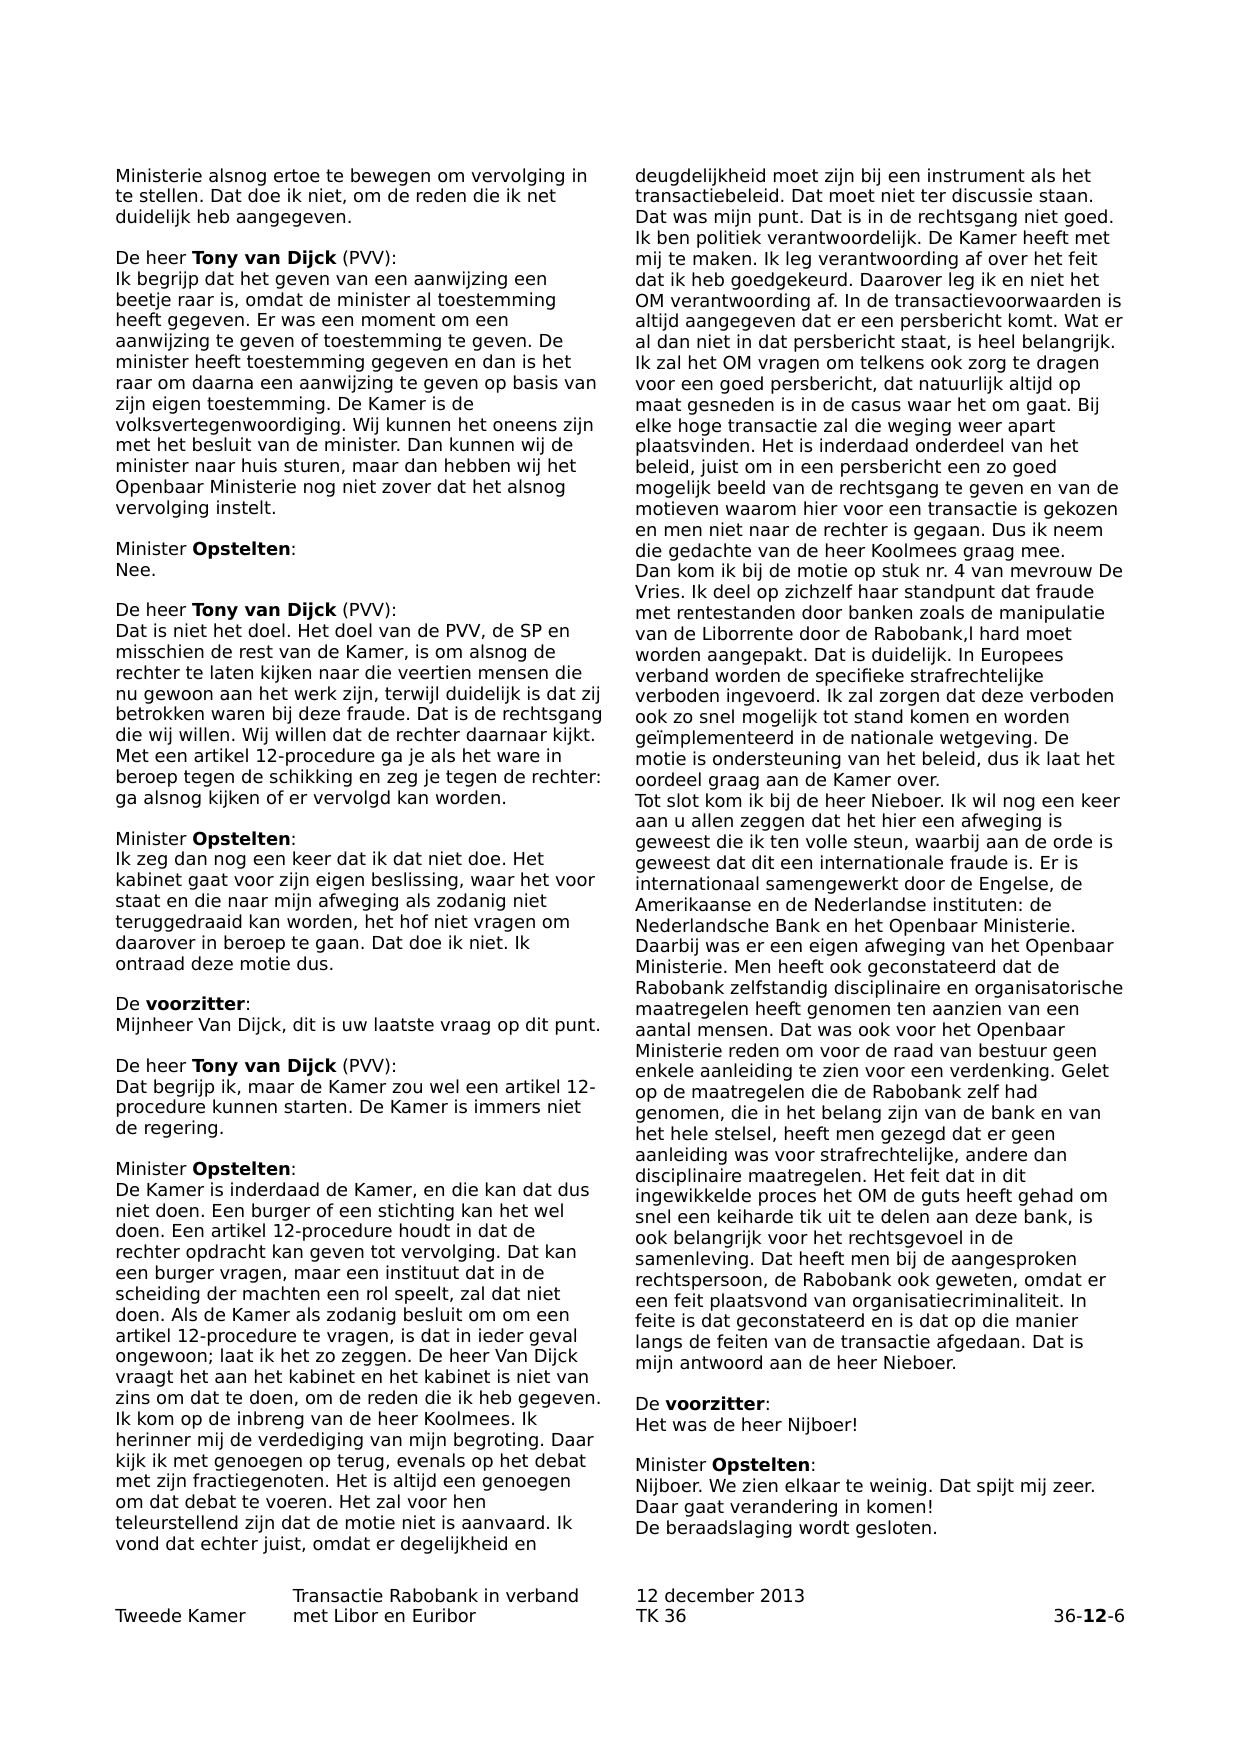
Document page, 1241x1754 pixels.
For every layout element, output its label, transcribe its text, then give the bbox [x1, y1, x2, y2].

text Ik zeg dan nog een keer dat ik dat niet doe. Het kabinet gaat voor zijn eigen beslissing, waar het voor staat en die naar mijn afweging als zodanig niet teruggedraaid kan worden, het hof niet vragen om daarover in beroep te gaan. Dat doe ik niet. Ik ontraad deze motie dus. [115, 849, 605, 974]
text Tot slot kom ik bij de heer Nieboer. Ik wil nog een keer aan u allen zeggen dat het hier een afweging is geweest die ik ten volle steun, waarbij aan de orde is geweest dat dit een internationale fraude is. Er is internationaal samengewerkt door de Engelse, de Amerikaanse en de Nederlandse instituten: de Nederlandsche Bank en het Openbaar Ministerie. Daarbij was er een eigen afweging van het Openbaar Ministerie. Men heeft ook geconstateerd dat de Rabobank zelfstandig disciplinaire en organisatorische maatregelen heeft genomen ten aanzien van een aantal mensen. Dat was ook voor het Openbaar Ministerie reden om voor de raad van bestuur geen enkele aanleiding te zien voor een verdenking. Gelet op de maatregelen die de Rabobank zelf had genomen, die in het belang zijn van de bank en van het hele stelsel, heeft men gezegd dat er geen aanleiding was voor strafrechtelijke, andere dan disciplinaire maatregelen. Het feit dat in dit ingewikkelde proces het OM de guts heeft gehad om snel een keiharde tik uit te delen aan deze bank, is ook belangrijk voor het rechtsgevoel in de samenleving. Dat heeft men bij de aangesproken rechtspersoon, de Rabobank ook geweten, omdat er een feit plaatsvond van organisatiecriminaliteit. In feite is dat geconstateerd en is dat op die manier langs de feiten van de transactie afgedaan. Dat is mijn antwoord aan de heer Nieboer. [635, 790, 1125, 1374]
text De voorzitter: [635, 1394, 1125, 1414]
text Nijboer. We zien elkaar te weinig. Dat spijt mij zeer. Daar gaat verandering in komen! [635, 1476, 1125, 1518]
text De beraadslaging wordt gesloten. [635, 1518, 1125, 1538]
text Het was de heer Nijboer! [635, 1414, 1125, 1435]
text De heer Tony van Dijck (PVV): [115, 1056, 605, 1076]
text Dan kom ik bij de motie op stuk nr. 4 van mevrouw De Vries. Ik deel op zichzelf haar standpunt dat fraude met rentestanden door banken zoals de manipulatie van de Liborrente door de Rabobank,l hard moet worden aangepakt. Dat is duidelijk. In Europees verband worden de specifieke strafrechtelijke verboden ingevoerd. Ik zal zorgen dat deze verboden ook zo snel mogelijk tot stand komen en worden geïmplementeerd in de nationale wetgeving. De motie is ondersteuning van het beleid, dus ik laat het oordeel graag aan de Kamer over. [635, 561, 1125, 790]
text De heer Tony van Dijck (PVV): [115, 600, 605, 621]
text Mijnheer Van Dijck, dit is uw laatste vraag op dit punt. [115, 1015, 605, 1036]
text Minister Opstelten: [115, 828, 605, 849]
text De voorzitter: [115, 994, 605, 1015]
text Dat is niet het doel. Het doel van de PVV, de SP en misschien de rest van de Kamer, is om alsnog de rechter te laten kijken naar die veertien mensen die nu gewoon aan het werk zijn, terwijl duidelijk is dat zij betrokken waren bij deze fraude. Dat is de rechtsgang die wij willen. Wij willen dat de rechter daarnaar kijkt. Met een artikel 12-procedure ga je als het ware in beroep tegen de schikking en zeg je tegen de rechter: ga alsnog kijken of er vervolgd kan worden. [115, 621, 605, 808]
text Dat begrijp ik, maar de Kamer zou wel een artikel 12-procedure kunnen starten. De Kamer is immers niet de regering. [115, 1076, 605, 1139]
text Nee. [115, 559, 605, 580]
text Ik begrijp dat het geven van een aanwijzing een beetje raar is, omdat de minister al toestemming heeft gegeven. Er was een moment om een aanwijzing te geven of toestemming te geven. De minister heeft toestemming gegeven en dan is het raar om daarna een aanwijzing te geven op basis van zijn eigen toestemming. De Kamer is de volksvertegenwoordiging. Wij kunnen het oneens zijn met het besluit van de minister. Dan kunnen wij de minister naar huis sturen, maar dan hebben wij het Openbaar Ministerie nog niet zover dat het alsnog vervolging instelt. [115, 268, 605, 518]
text Minister Opstelten: [635, 1455, 1125, 1476]
text Ik kom op de inbreng van de heer Koolmees. Ik herinner mij de verdediging van mijn begroting. Daar kijk ik met genoegen op terug, evenals op het debat met zijn fractiegenoten. Het is altijd een genoegen om dat debat te voeren. Het zal voor hen teleurstellend zijn dat de motie niet is aanvaard. Ik vond dat echter juist, omdat er degelijkheid en [115, 1409, 605, 1554]
text Minister Opstelten: [115, 538, 605, 559]
text De Kamer is inderdaad de Kamer, en die kan dat dus niet doen. Een burger of een stichting kan het wel doen. Een artikel 12-procedure houdt in dat de rechter opdracht kan geven tot vervolging. Dat kan een burger vragen, maar een instituut dat in de scheiding der machten een rol speelt, zal dat niet doen. Als de Kamer als zodanig besluit om om een artikel 12-procedure te vragen, is dat in ieder geval ongewoon; laat ik het zo zeggen. De heer Van Dijck vraagt het aan het kabinet en het kabinet is niet van zins om dat te doen, om de reden die ik heb gegeven. [115, 1179, 605, 1409]
text Ministerie alsnog ertoe te bewegen om vervolging in te stellen. Dat doe ik niet, om de reden die ik net duidelijk heb aangegeven. [115, 165, 605, 228]
text Minister Opstelten: [115, 1159, 605, 1179]
text deugdelijkheid moet zijn bij een instrument als het transactiebeleid. Dat moet niet ter discussie staan. Dat was mijn punt. Dat is in de rechtsgang niet goed. Ik ben politiek verantwoordelijk. De Kamer heeft met mij te maken. Ik leg verantwoording af over het feit dat ik heb goedgekeurd. Daarover leg ik en niet het OM verantwoording af. In de transactievoorwaarden is altijd aangegeven dat er een persbericht komt. Wat er al dan niet in dat persbericht staat, is heel belangrijk. Ik zal het OM vragen om telkens ook zorg te dragen voor een goed persbericht, dat natuurlijk altijd op maat gesneden is in de casus waar het om gaat. Bij elke hoge transactie zal die weging weer apart plaatsvinden. Het is inderdaad onderdeel van het beleid, juist om in een persbericht een zo goed mogelijk beeld van de rechtsgang te geven en van de motieven waarom hier voor een transactie is gekozen en men niet naar de rechter is gegaan. Dus ik neem die gedachte van de heer Koolmees graag mee. [635, 165, 1125, 561]
text De heer Tony van Dijck (PVV): [115, 248, 605, 268]
